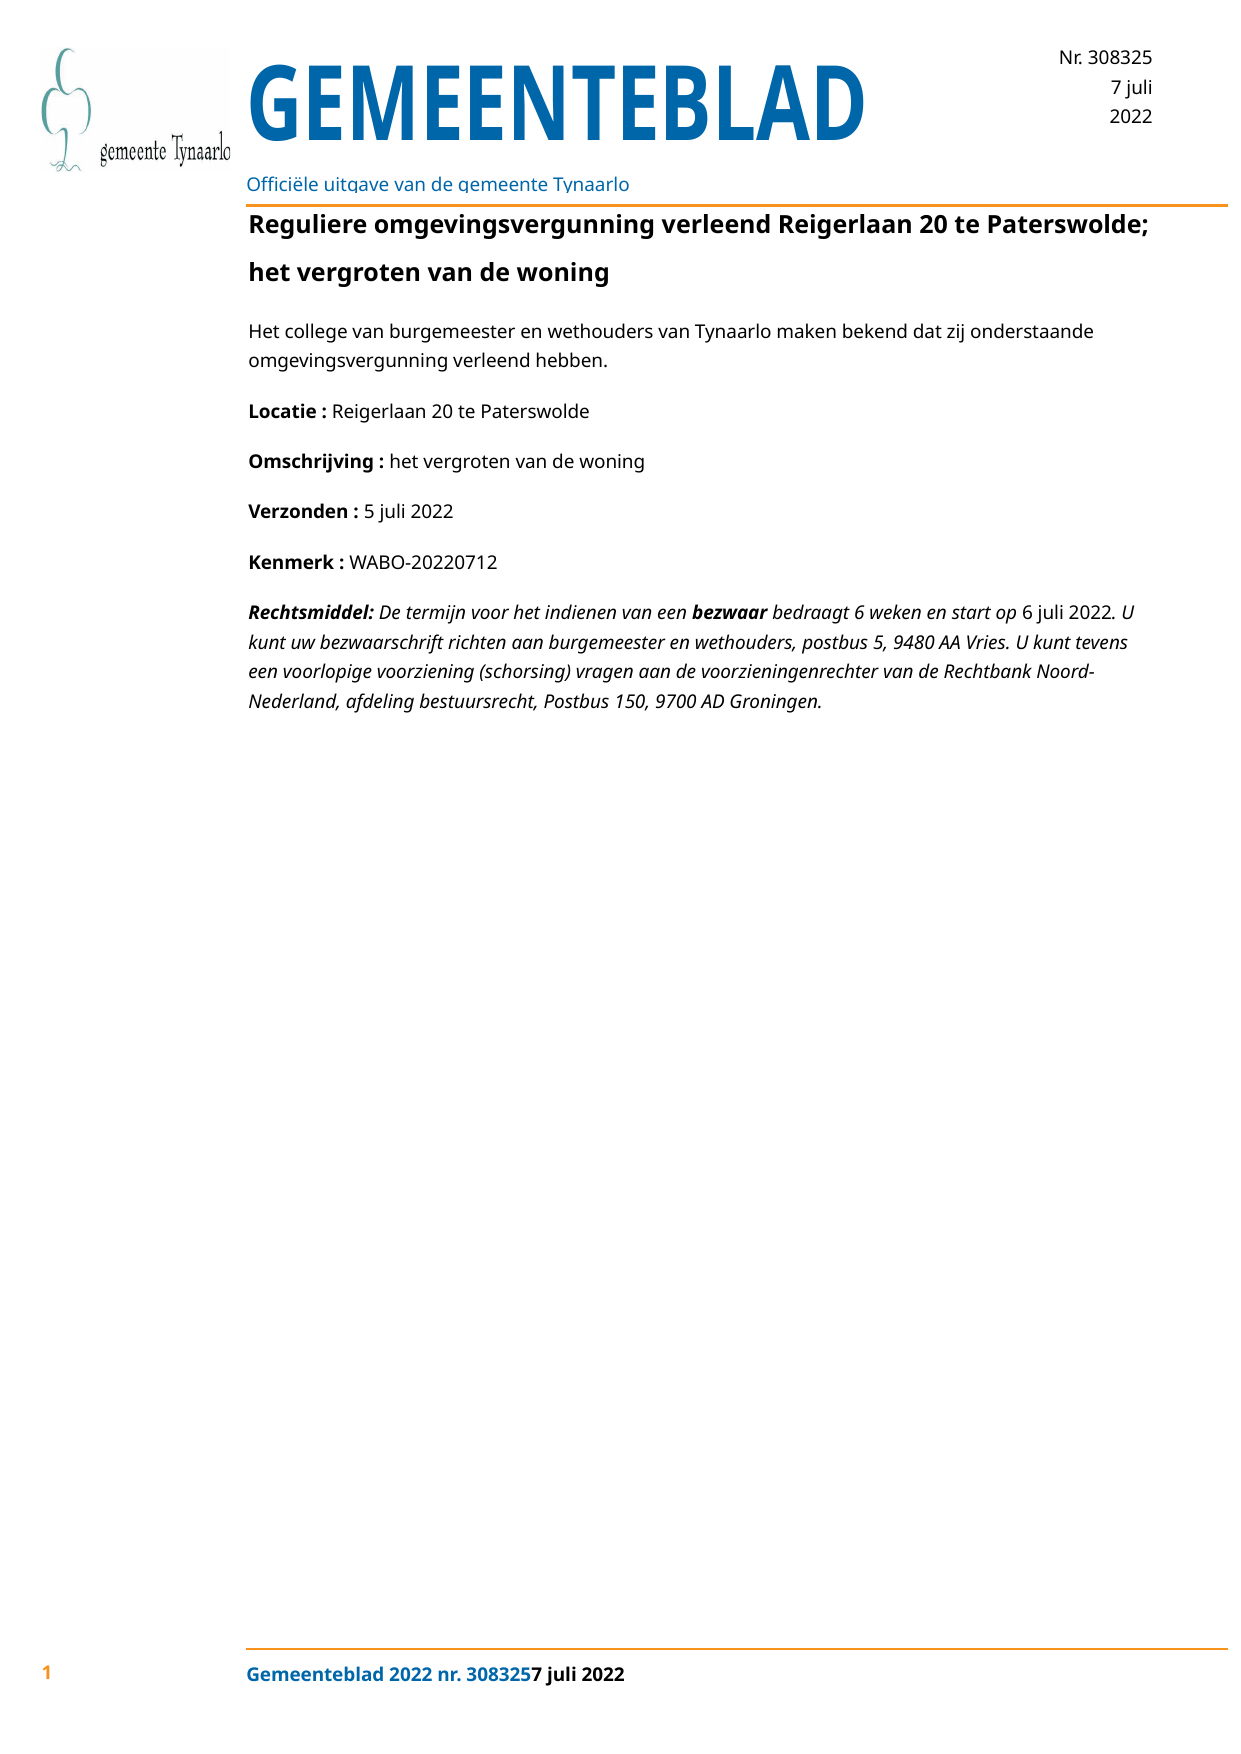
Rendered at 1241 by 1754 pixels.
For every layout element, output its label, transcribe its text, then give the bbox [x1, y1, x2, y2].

text Rechtsmiddel: De termijn voor het indienen van een bezwaar bedraagt 6 weken en start op 6 juli 2022. U kunt uw bezwaarschrift richten aan burgemeester en wethouders, postbus 5, 9480 AA Vries. U kunt tevens een voorlopige voorziening (schorsing) vragen aan de voorzieningenrechter van de Rechtbank Noord-Nederland, afdeling bestuursrecht, Postbus 150, 9700 AD Groningen. [248, 599, 1152, 714]
text Verzonden : 5 juli 2022 [248, 499, 1152, 524]
text Kenmerk : WABO-20220712 [248, 549, 1152, 575]
text Omschrijving : het vergroten van de woning [248, 448, 1152, 474]
text Reguliere omgevingsvergunning verleend Reigerlaan 20 te Paterswolde; het vergroten van de woning [248, 207, 1152, 288]
picture [41, 47, 231, 172]
text Locatie : Reigerlaan 20 te Paterswolde [248, 398, 1152, 424]
text Het college van burgemeester en wethouders van Tynaarlo maken bekend dat zij onderstaande omgevingsvergunning verleend hebben. [248, 318, 1152, 373]
